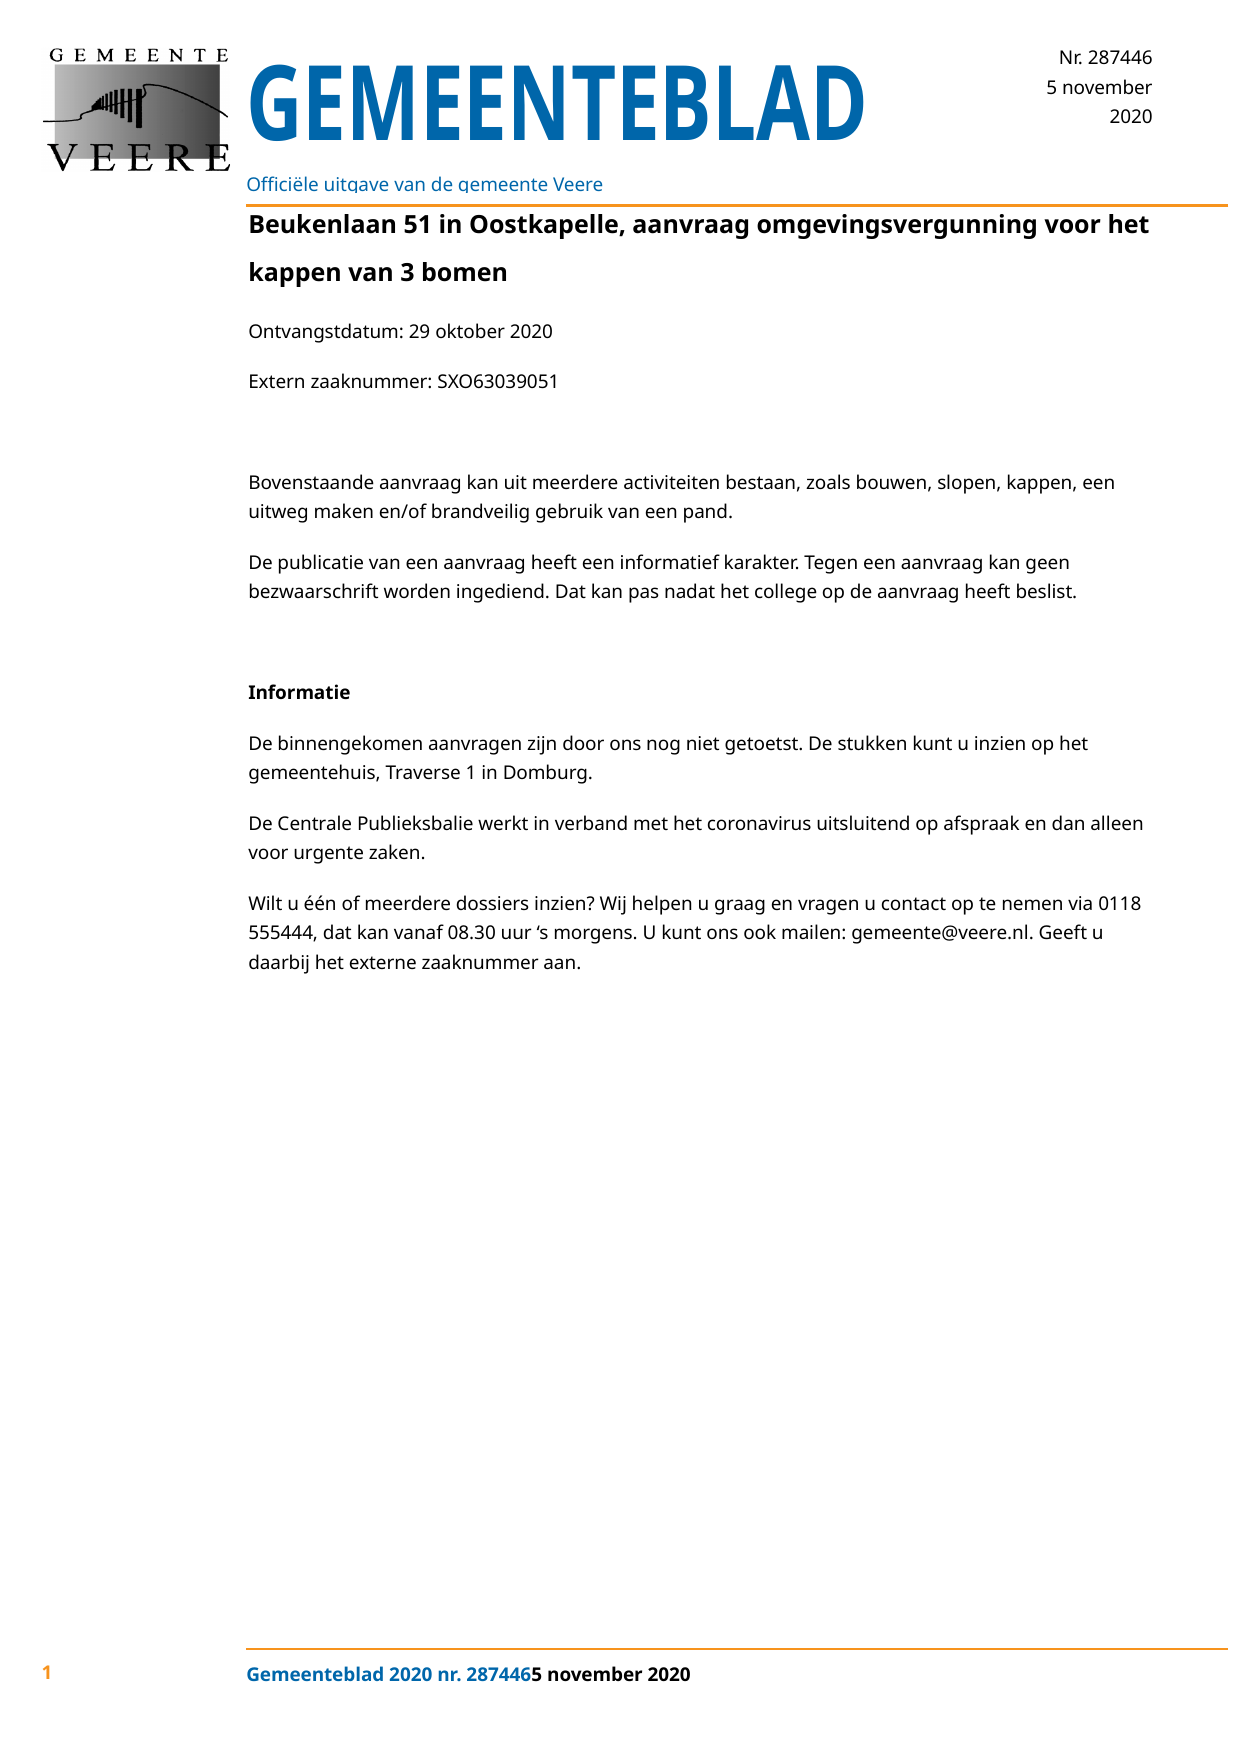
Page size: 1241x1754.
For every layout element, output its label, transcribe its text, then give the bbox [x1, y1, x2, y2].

text Beukenlaan 51 in Oostkapelle, aanvraag omgevingsvergunning voor het kappen van 3 bomen [248, 207, 1152, 288]
text De Centrale Publieksbalie werkt in verband met het coronavirus uitsluitend op afspraak en dan alleen voor urgente zaken. [248, 810, 1152, 865]
text Bovenstaande aanvraag kan uit meerdere activiteiten bestaan, zoals bouwen, slopen, kappen, een uitweg maken en/of brandveilig gebruik van een pand. [248, 469, 1152, 524]
text De publicatie van een aanvraag heeft een informatief karakter. Tegen een aanvraag kan geen bezwaarschrift worden ingediend. Dat kan pas nadat het college op de aanvraag heeft beslist. [248, 549, 1152, 604]
picture [41, 47, 231, 172]
text Ontvangstdatum: 29 oktober 2020 [248, 318, 1152, 344]
text Extern zaaknummer: SXO63039051 [248, 368, 1152, 394]
text Wilt u één of meerdere dossiers inzien? Wij helpen u graag en vragen u contact op te nemen via 0118 555444, dat kan vanaf 08.30 uur ‘s morgens. U kunt ons ook mailen: gemeente@veere.nl. Geeft u daarbij het externe zaaknummer aan. [248, 890, 1152, 975]
text De binnengekomen aanvragen zijn door ons nog niet getoetst. De stukken kunt u inzien op het gemeentehuis, Traverse 1 in Domburg. [248, 730, 1152, 785]
text Informatie [248, 679, 1152, 705]
